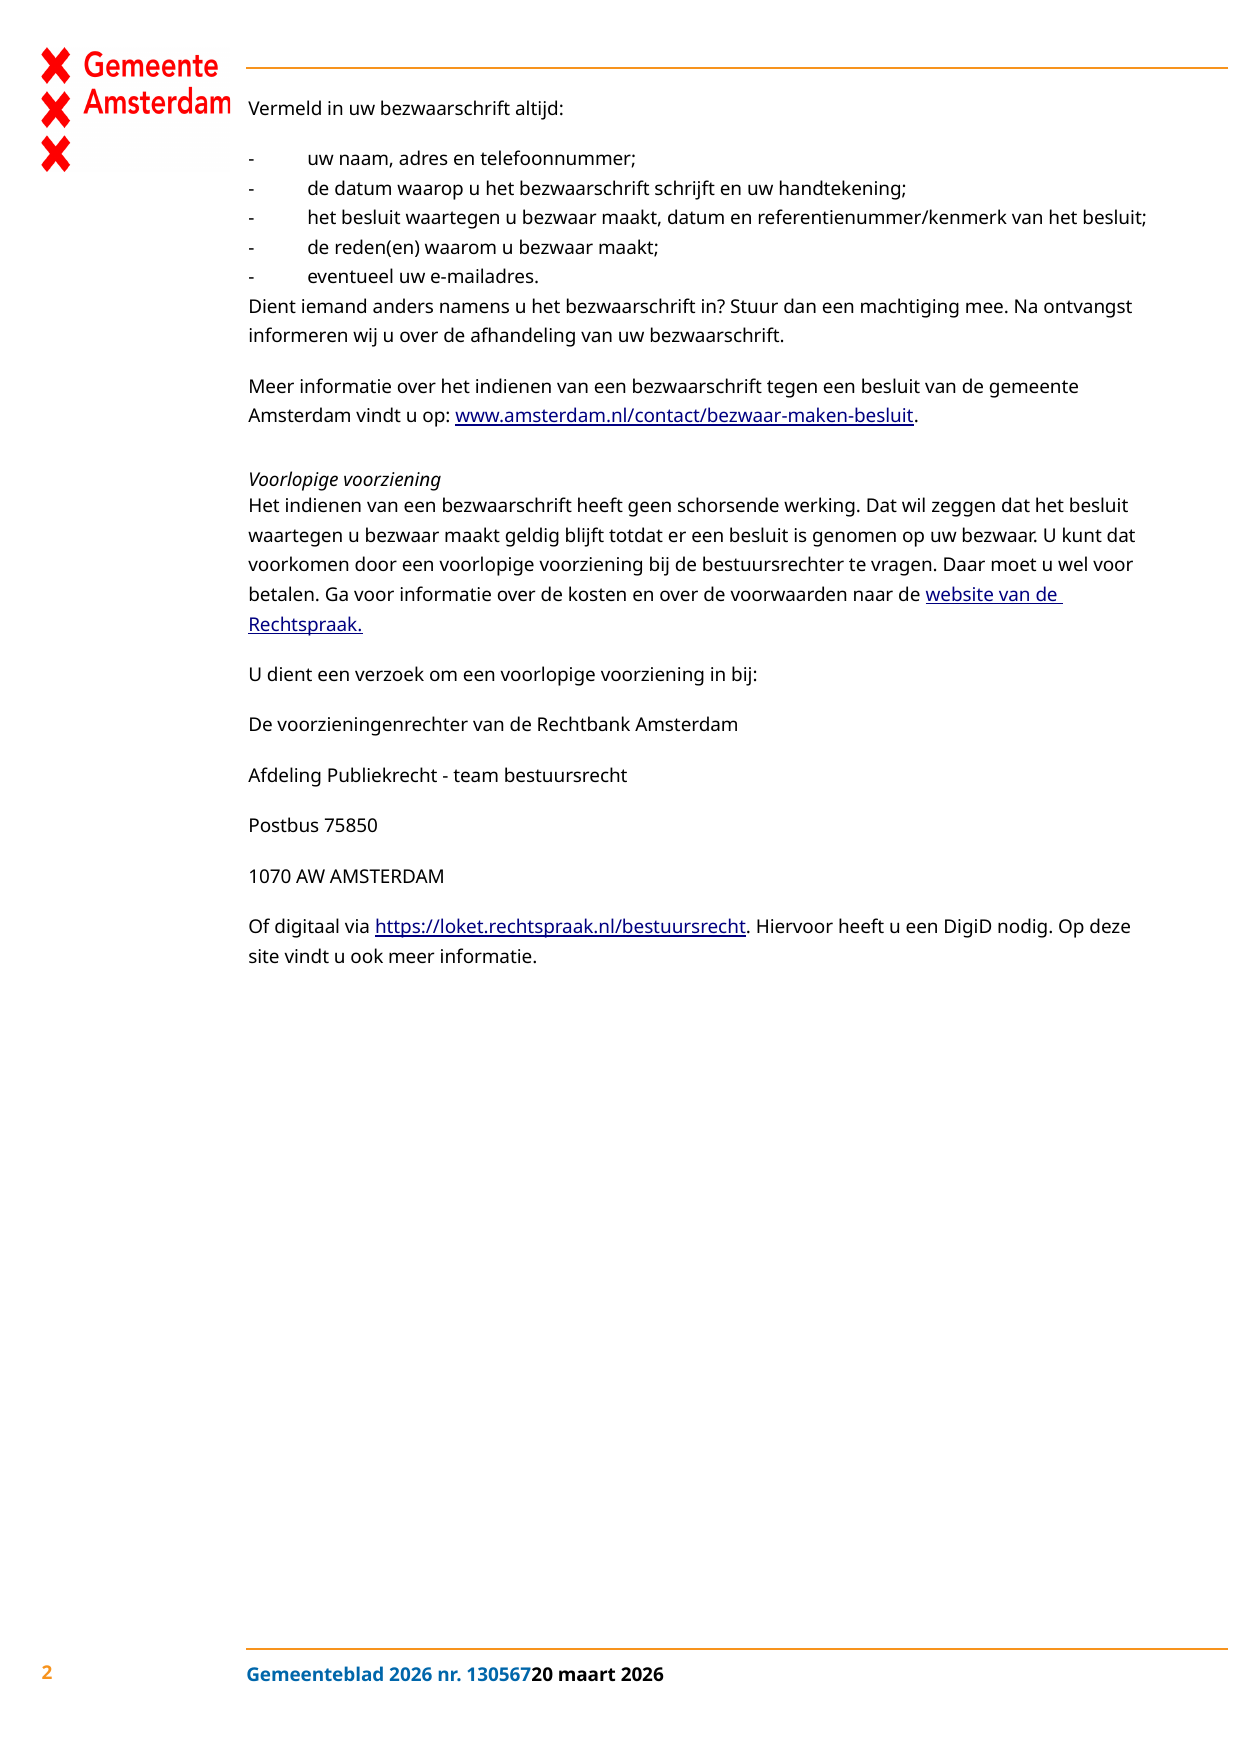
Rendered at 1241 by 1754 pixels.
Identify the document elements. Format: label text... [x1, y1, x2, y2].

list uw naam, adres en telefoonnummer; [248, 145, 1152, 171]
text Meer informatie over het indienen van een bezwaarschrift tegen een besluit van de gemeente Amsterdam vindt u op: www.amsterdam.nl/contact/bezwaar-maken-besluit. [248, 373, 1152, 428]
text Dient iemand anders namens u het bezwaarschrift in? Stuur dan een machtiging mee. Na ontvangst informeren wij u over de afhandeling van uw bezwaarschrift. [248, 293, 1152, 348]
list de reden(en) waarom u bezwaar maakt; [248, 234, 1152, 260]
text 1070 AW AMSTERDAM [248, 863, 1152, 888]
text Het indienen van een bezwaarschrift heeft geen schorsende werking. Dat wil zeggen dat het besluit waartegen u bezwaar maakt geldig blijft totdat er een besluit is genomen op uw bezwaar. U kunt dat voorkomen door een voorlopige voorziening bij de bestuursrechter te vragen. Daar moet u wel voor betalen. Ga voor informatie over de kosten en over de voorwaarden naar de website van de Rechtspraak. [248, 492, 1152, 636]
picture [41, 47, 231, 172]
list eventueel uw e-mailadres. [248, 263, 1152, 289]
text U dient een verzoek om een voorlopige voorziening in bij: [248, 661, 1152, 687]
text Vermeld in uw bezwaarschrift altijd: [248, 95, 1152, 121]
text Voorlopige voorziening [248, 467, 1152, 492]
text Afdeling Publiekrecht - team bestuursrecht [248, 762, 1152, 788]
text Of digitaal via https://loket.rechtspraak.nl/bestuursrecht. Hiervoor heeft u een DigiD nodig. Op deze site vindt u ook meer informatie. [248, 913, 1152, 968]
list het besluit waartegen u bezwaar maakt, datum en referentienummer/kenmerk van het besluit; [248, 204, 1152, 230]
text De voorzieningenrechter van de Rechtbank Amsterdam [248, 712, 1152, 737]
text Postbus 75850 [248, 812, 1152, 838]
list de datum waarop u het bezwaarschrift schrijft en uw handtekening; [248, 175, 1152, 201]
